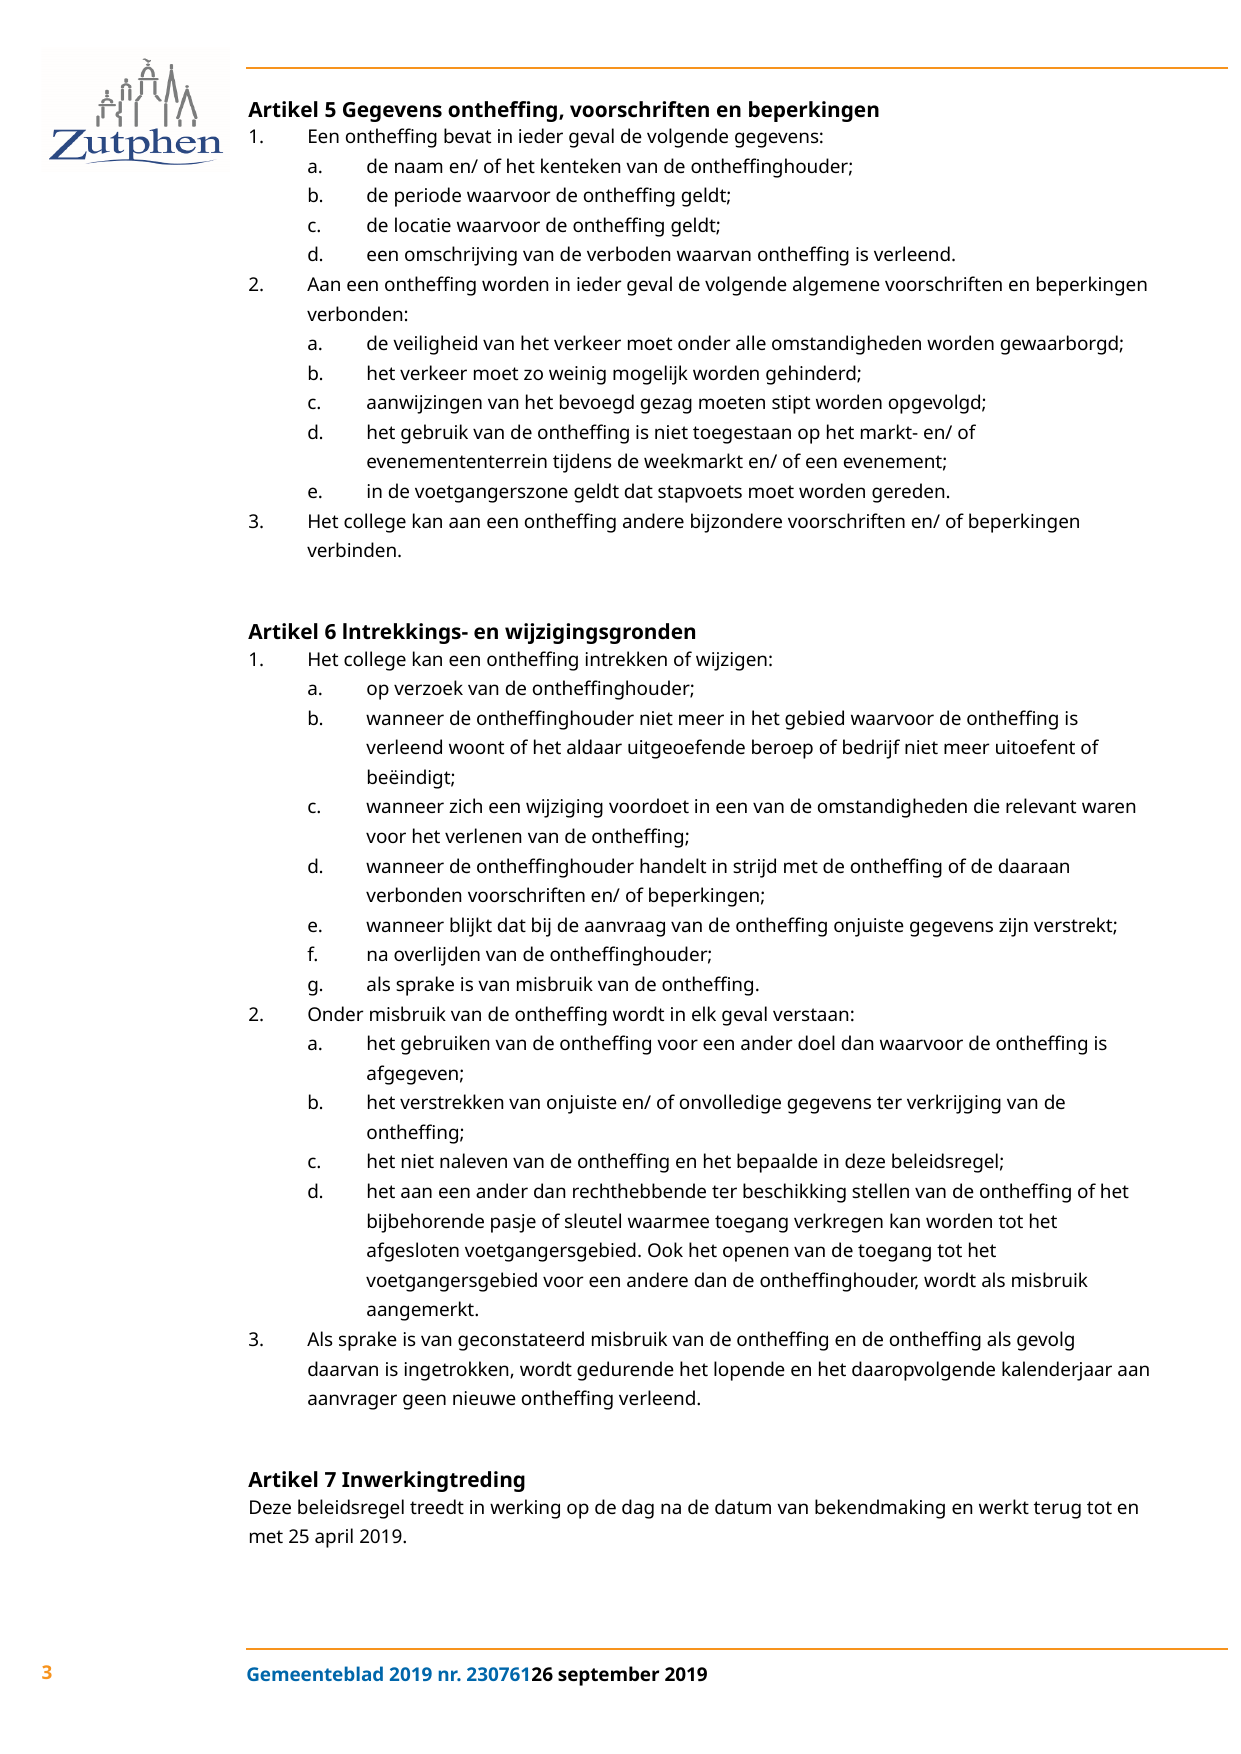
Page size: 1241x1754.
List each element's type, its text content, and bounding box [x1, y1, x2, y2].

list Onder misbruik van de ontheffing wordt in elk geval verstaan: [248, 1001, 1152, 1027]
list Het college kan aan een ontheffing andere bijzondere voorschriften en/ of beperkingen verbinden. [248, 508, 1152, 563]
list wanneer zich een wijziging voordoet in een van de omstandigheden die relevant waren voor het verlenen van de ontheffing; [307, 794, 1152, 849]
list in de voetgangerszone geldt dat stapvoets moet worden gereden. [307, 478, 1152, 504]
list de naam en/ of het kenteken van de ontheffinghouder; [307, 153, 1152, 178]
list het gebruik van de ontheffing is niet toegestaan op het markt- en/ of evenemententerrein tijdens de weekmarkt en/ of een evenement; [307, 419, 1152, 474]
text Artikel 7 Inwerkingtreding [248, 1465, 1152, 1494]
list Het college kan een ontheffing intrekken of wijzigen: [248, 646, 1152, 672]
picture [41, 47, 231, 172]
list Als sprake is van geconstateerd misbruik van de ontheffing en de ontheffing als gevolg daarvan is ingetrokken, wordt gedurende het lopende en het daaropvolgende kalenderjaar aan aanvrager geen nieuwe ontheffing verleend. [248, 1326, 1152, 1411]
list het aan een ander dan rechthebbende ter beschikking stellen van de ontheffing of het bijbehorende pasje of sleutel waarmee toegang verkregen kan worden tot het afgesloten voetgangersgebied. Ook het openen van de toegang tot het voetgangersgebied voor een andere dan de ontheffinghouder, wordt als misbruik aangemerkt. [307, 1178, 1152, 1322]
list Aan een ontheffing worden in ieder geval de volgende algemene voorschriften en beperkingen verbonden: [248, 271, 1152, 326]
list wanneer de ontheffinghouder niet meer in het gebied waarvoor de ontheffing is verleend woont of het aldaar uitgeoefende beroep of bedrijf niet meer uitoefent of beëindigt; [307, 705, 1152, 790]
text Artikel 6 lntrekkings- en wijzigingsgronden [248, 617, 1152, 646]
text Deze beleidsregel treedt in werking op de dag na de datum van bekendmaking en werkt terug tot en met 25 april 2019. [248, 1494, 1152, 1549]
list aanwijzingen van het bevoegd gezag moeten stipt worden opgevolgd; [307, 389, 1152, 415]
list het verkeer moet zo weinig mogelijk worden gehinderd; [307, 360, 1152, 386]
list wanneer blijkt dat bij de aanvraag van de ontheffing onjuiste gegevens zijn verstrekt; [307, 912, 1152, 938]
list het gebruiken van de ontheffing voor een ander doel dan waarvoor de ontheffing is afgegeven; [307, 1030, 1152, 1086]
list de locatie waarvoor de ontheffing geldt; [307, 212, 1152, 238]
list na overlijden van de ontheffinghouder; [307, 942, 1152, 967]
list het niet naleven van de ontheffing en het bepaalde in deze beleidsregel; [307, 1149, 1152, 1174]
list Een ontheffing bevat in ieder geval de volgende gegevens: [248, 123, 1152, 149]
list de periode waarvoor de ontheffing geldt; [307, 182, 1152, 208]
list als sprake is van misbruik van de ontheffing. [307, 971, 1152, 997]
text Artikel 5 Gegevens ontheffing, voorschriften en beperkingen [248, 95, 1152, 123]
list op verzoek van de ontheffinghouder; [307, 675, 1152, 701]
list de veiligheid van het verkeer moet onder alle omstandigheden worden gewaarborgd; [307, 330, 1152, 356]
list wanneer de ontheffinghouder handelt in strijd met de ontheffing of de daaraan verbonden voorschriften en/ of beperkingen; [307, 853, 1152, 908]
list een omschrijving van de verboden waarvan ontheffing is verleend. [307, 242, 1152, 267]
list het verstrekken van onjuiste en/ of onvolledige gegevens ter verkrijging van de ontheffing; [307, 1089, 1152, 1145]
